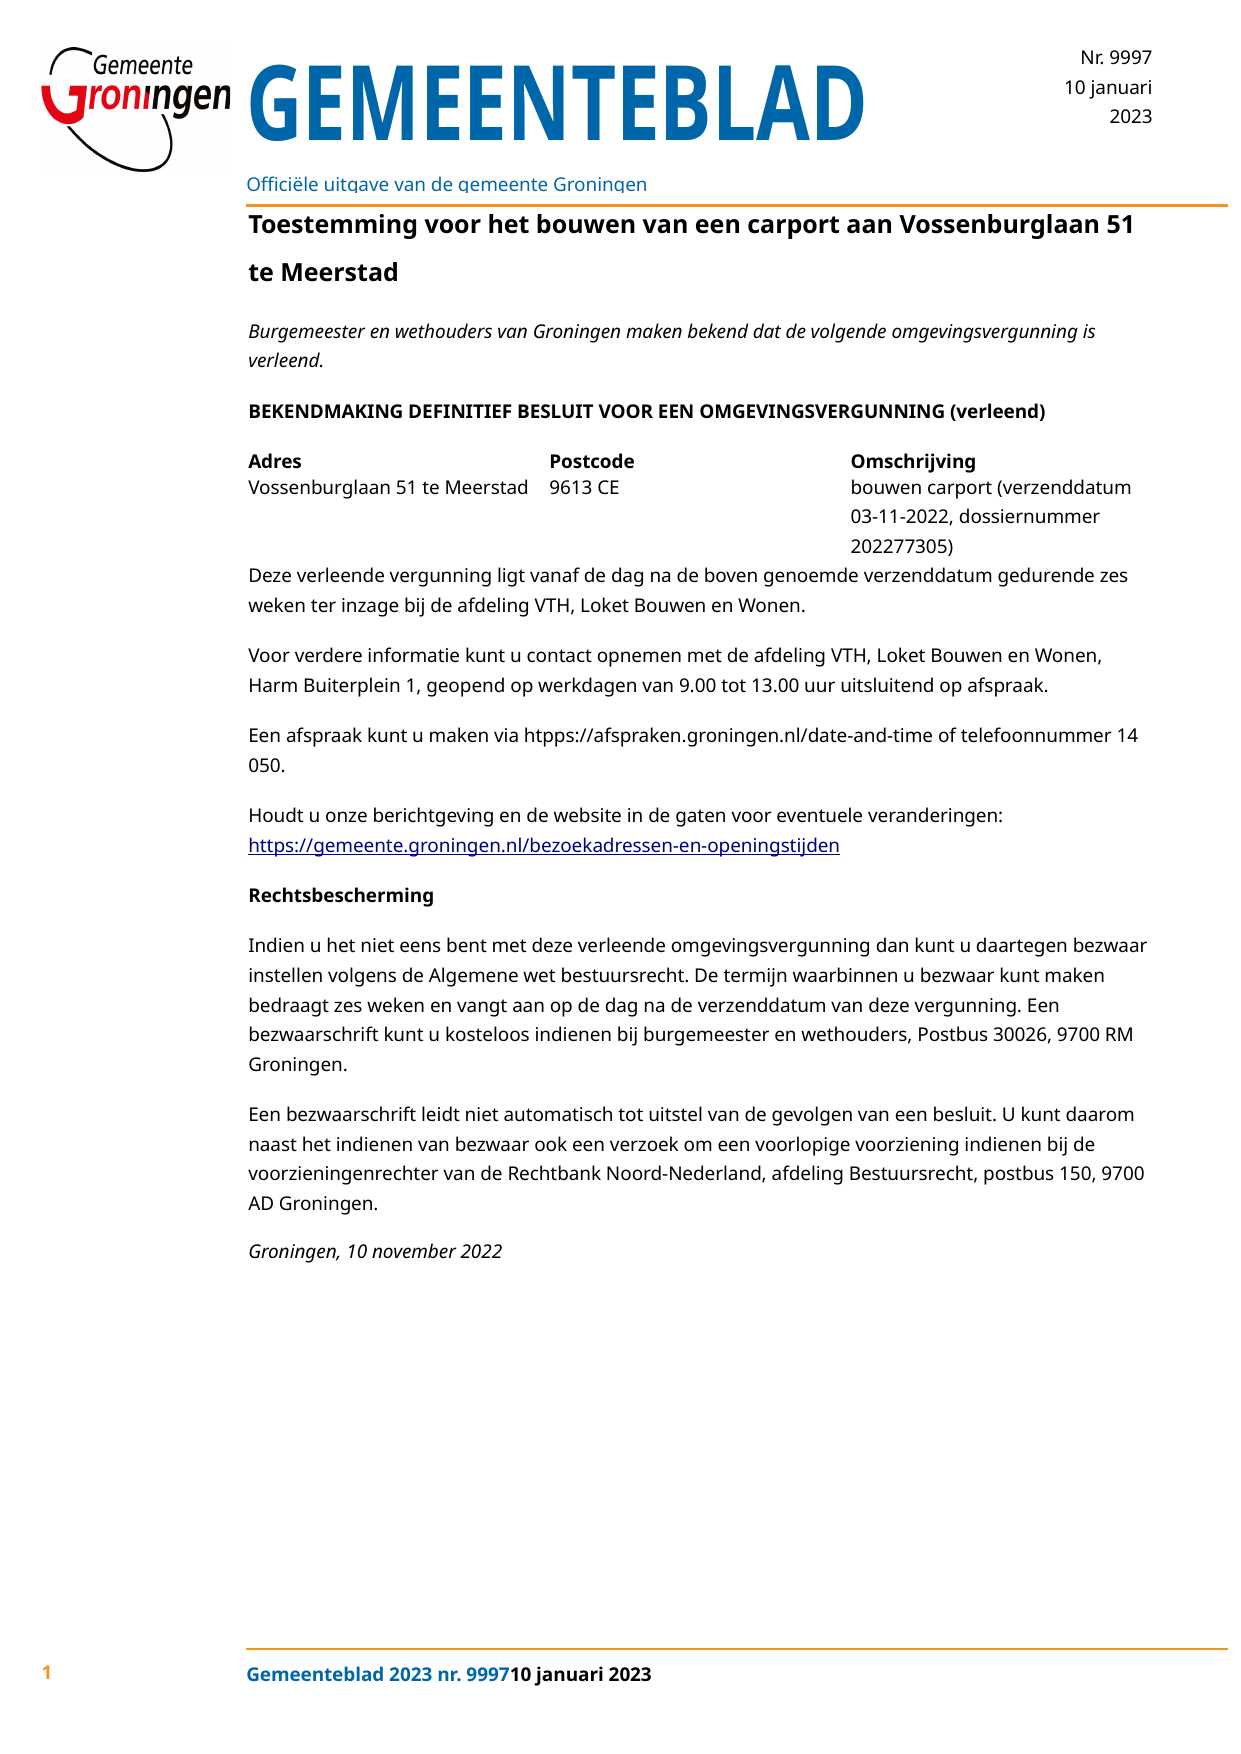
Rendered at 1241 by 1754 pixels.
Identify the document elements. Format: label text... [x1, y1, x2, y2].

text Rechtsbescherming [248, 882, 1152, 908]
table_header Adres [248, 449, 549, 474]
text Een bezwaarschrift leidt niet automatisch tot uitstel van de gevolgen van een besluit. U kunt daarom naast het indienen van bezwaar ook een verzoek om een voorlopige voorziening indienen bij de voorzieningenrechter van de Rechtbank Noord-Nederland, afdeling Bestuursrecht, postbus 150, 9700 AD Groningen. [248, 1101, 1152, 1216]
text Toestemming voor het bouwen van een carport aan Vossenburglaan 51 te Meerstad [248, 207, 1152, 288]
text Een afspraak kunt u maken via htpps://afspraken.groningen.nl/date-and-time of telefoonnummer 14 050. [248, 722, 1152, 778]
table_cell 9613 CE [549, 474, 850, 559]
text Deze verleende vergunning ligt vanaf de dag na de boven genoemde verzenddatum gedurende zes weken ter inzage bij de afdeling VTH, Loket Bouwen en Wonen. [248, 562, 1152, 618]
text Voor verdere informatie kunt u contact opnemen met de afdeling VTH, Loket Bouwen en Wonen, Harm Buiterplein 1, geopend op werkdagen van 9.00 tot 13.00 uur uitsluitend op afspraak. [248, 642, 1152, 698]
text Houdt u onze berichtgeving en de website in de gaten voor eventuele veranderingen: https://gemeente.groningen.nl/bezoekadressen-en-openingstijden [248, 802, 1152, 858]
table_header Postcode [549, 449, 850, 474]
table_cell Vossenburglaan 51 te Meerstad [248, 474, 549, 559]
text Burgemeester en wethouders van Groningen maken bekend dat de volgende omgevingsvergunning is verleend. [248, 318, 1152, 373]
picture [41, 47, 231, 172]
text Indien u het niet eens bent met deze verleende omgevingsvergunning dan kunt u daartegen bezwaar instellen volgens de Algemene wet bestuursrecht. De termijn waarbinnen u bezwaar kunt maken bedraagt zes weken en vangt aan op de dag na de verzenddatum van deze vergunning. Een bezwaarschrift kunt u kosteloos indienen bij burgemeester en wethouders, Postbus 30026, 9700 RM Groningen. [248, 933, 1152, 1077]
text BEKENDMAKING DEFINITIEF BESLUIT VOOR EEN OMGEVINGSVERGUNNING (verleend) [248, 398, 1152, 424]
table_cell bouwen carport (verzenddatum 03-11-2022, dossiernummer 202277305) [850, 474, 1152, 559]
table_header Omschrijving [850, 449, 1152, 474]
text Groningen, 10 november 2022 [248, 1238, 1152, 1264]
